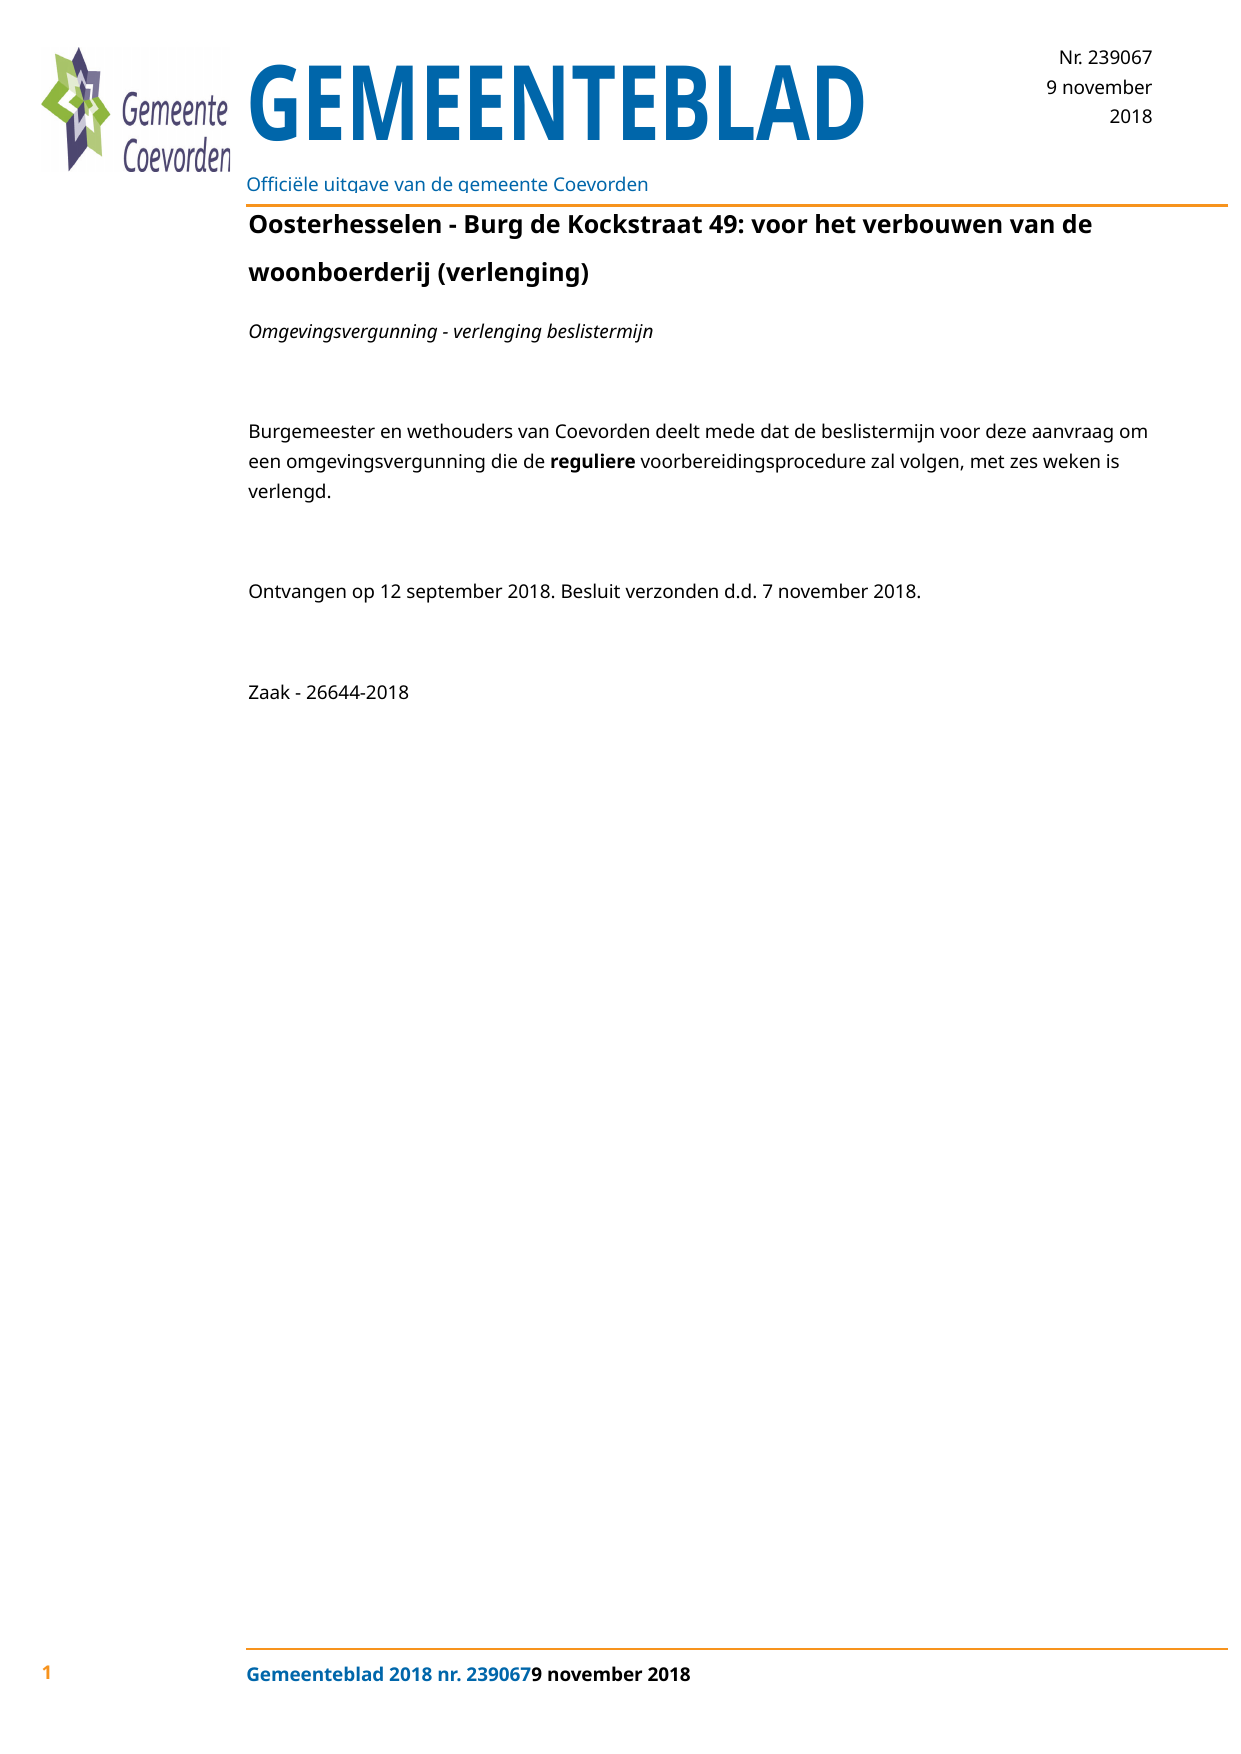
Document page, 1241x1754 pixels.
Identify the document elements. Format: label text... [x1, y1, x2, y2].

picture [41, 47, 231, 172]
text Oosterhesselen - Burg de Kockstraat 49: voor het verbouwen van de woonboerderij (verlenging) [248, 207, 1152, 288]
text Zaak - 26644-2018 [248, 679, 1152, 705]
text Omgevingsvergunning - verlenging beslistermijn [248, 318, 1152, 344]
text Burgemeester en wethouders van Coevorden deelt mede dat de beslistermijn voor deze aanvraag om een omgevingsvergunning die de reguliere voorbereidingsprocedure zal volgen, met zes weken is verlengd. [248, 419, 1152, 504]
text Ontvangen op 12 september 2018. Besluit verzonden d.d. 7 november 2018. [248, 579, 1152, 604]
